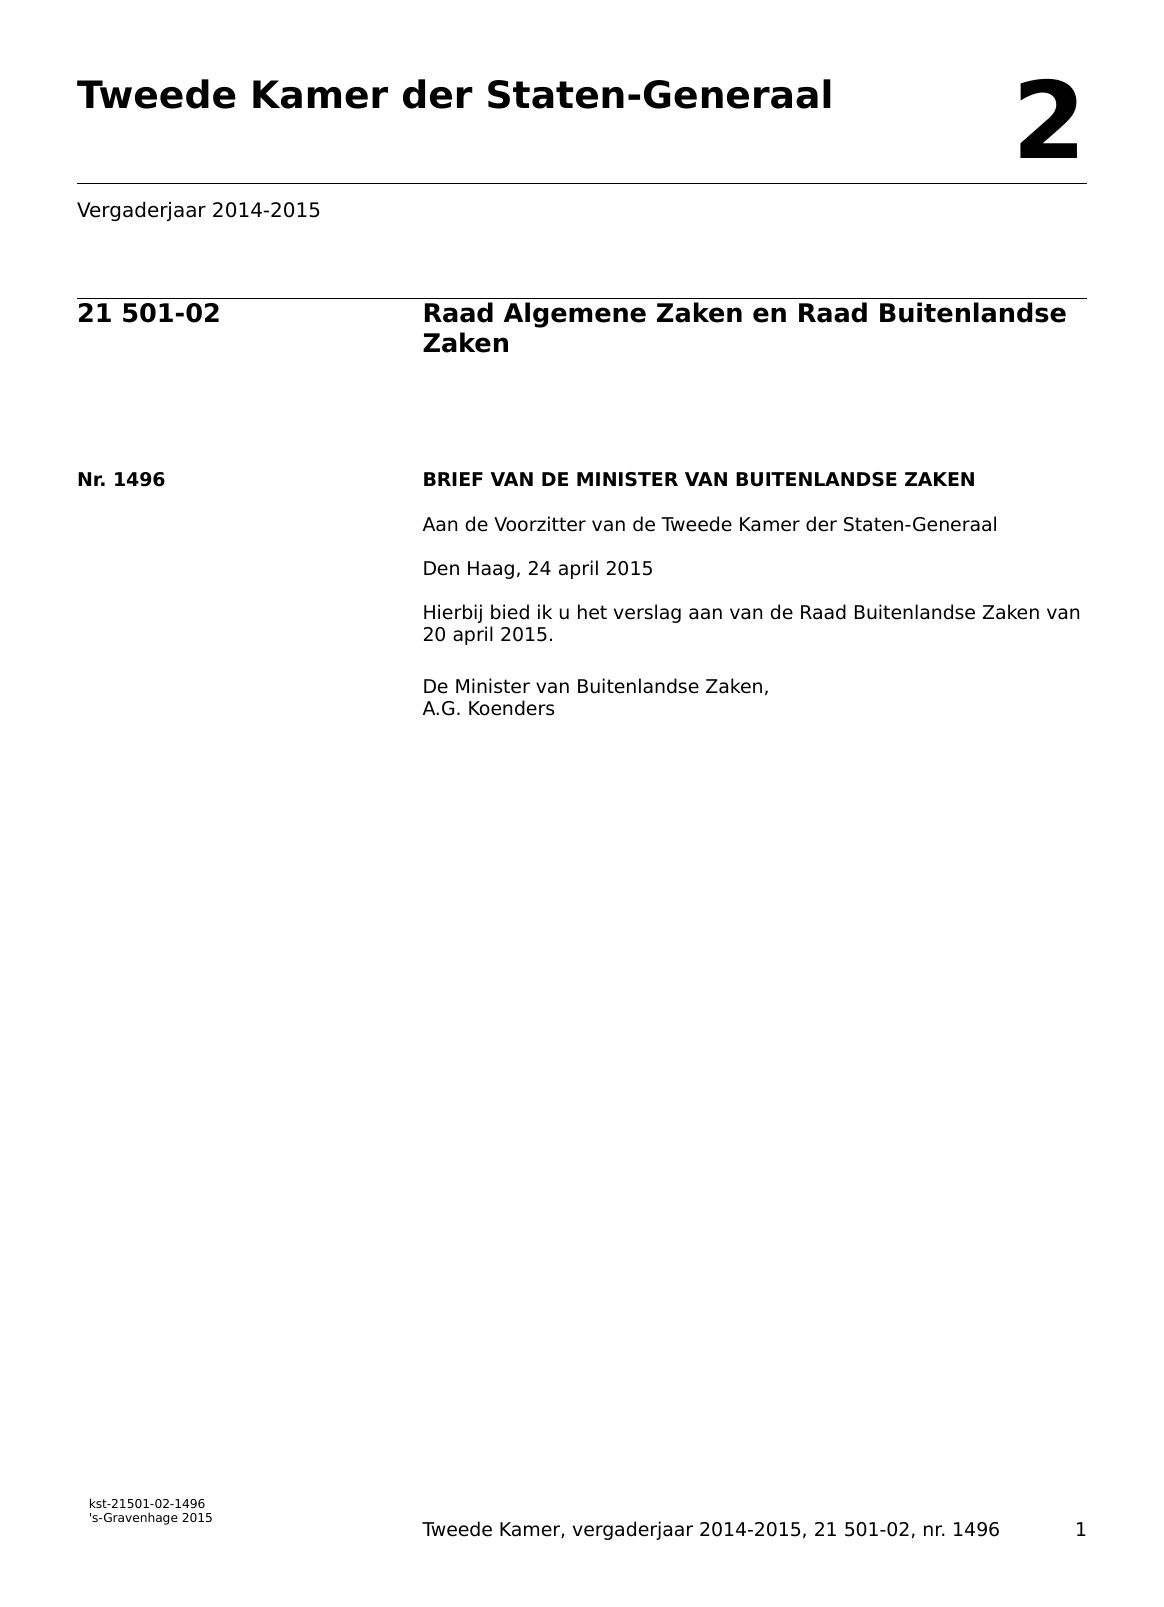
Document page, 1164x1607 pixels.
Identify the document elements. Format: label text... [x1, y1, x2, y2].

subtitle Nr. 1496 BRIEF VAN DE MINISTER VAN BUITENLANDSE ZAKEN [77, 469, 1087, 491]
table_cell Vergaderjaar 2014-2015 [77, 184, 1087, 298]
text De Minister van Buitenlandse Zaken, A.G. Koenders [422, 676, 1087, 720]
text Hierbij bied ik u het verslag aan van de Raad Buitenlandse Zaken van 20 april 2015. [422, 602, 1087, 646]
text Den Haag, 24 april 2015 [422, 558, 1087, 580]
text Aan de Voorzitter van de Tweede Kamer der Staten-Generaal [422, 513, 1087, 536]
table_header Tweede Kamer der Staten-Generaal [77, 59, 886, 183]
table_header 2 [886, 59, 1087, 183]
text kst-21501-02-1496 [88, 1497, 323, 1511]
text 's-Gravenhage 2015 [88, 1511, 323, 1525]
subtitle 21 501-02 Raad Algemene Zaken en Raad Buitenlandse Zaken [77, 299, 1087, 358]
